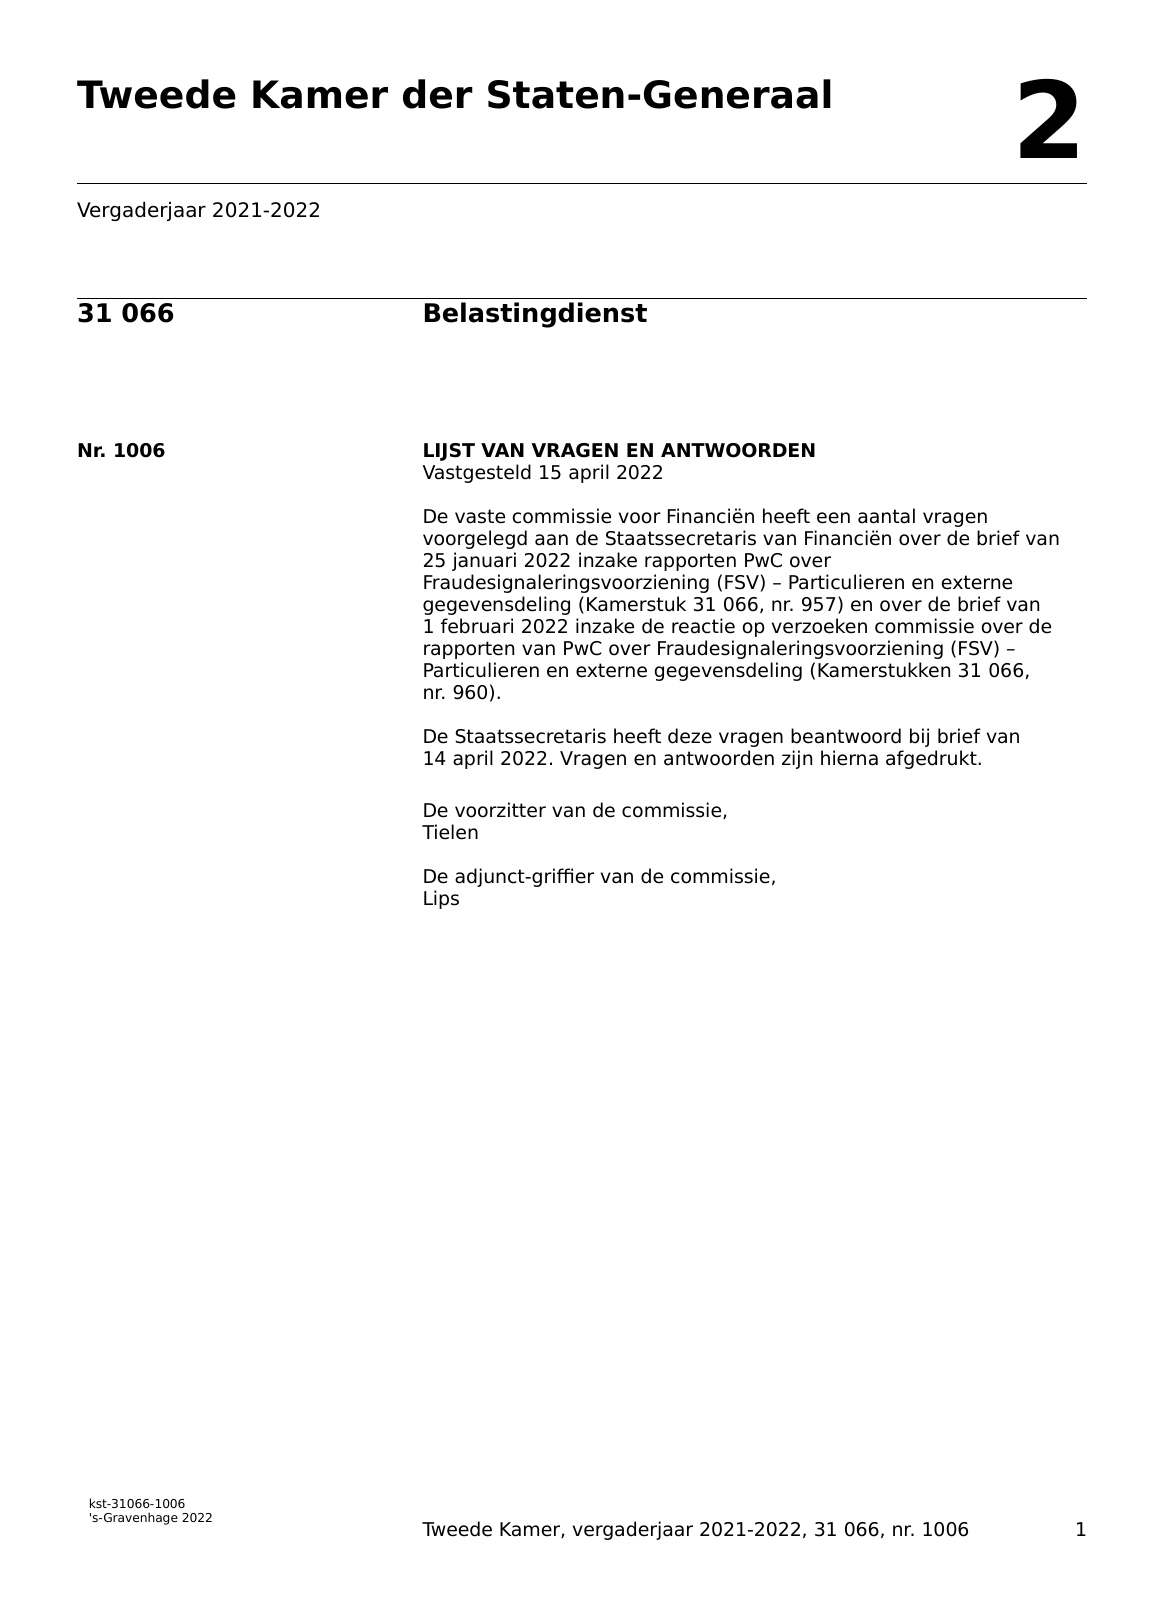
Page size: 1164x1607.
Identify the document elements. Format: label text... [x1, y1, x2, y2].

text 's-Gravenhage 2022 [88, 1511, 323, 1525]
subtitle Nr. 1006 LIJST VAN VRAGEN EN ANTWOORDEN [77, 440, 1087, 462]
text Vastgesteld 15 april 2022 [422, 462, 1087, 484]
text De vaste commissie voor Financiën heeft een aantal vragen voorgelegd aan de Staatssecretaris van Financiën over de brief van 25 januari 2022 inzake rapporten PwC over Fraudesignaleringsvoorziening (FSV) – Particulieren en externe gegevensdeling (Kamerstuk 31 066, nr. 957) en over de brief van 1 februari 2022 inzake de reactie op verzoeken commissie over de rapporten van PwC over Fraudesignaleringsvoorziening (FSV) – Particulieren en externe gegevensdeling (Kamerstukken 31 066, nr. 960). [422, 506, 1087, 704]
subtitle 31 066 Belastingdienst [77, 299, 1087, 329]
table_cell Vergaderjaar 2021-2022 [77, 184, 1087, 298]
text kst-31066-1006 [88, 1497, 323, 1511]
table_header 2 [886, 59, 1087, 183]
table_header Tweede Kamer der Staten-Generaal [77, 59, 886, 183]
text De Staatssecretaris heeft deze vragen beantwoord bij brief van 14 april 2022. Vragen en antwoorden zijn hierna afgedrukt. [422, 726, 1087, 770]
text De adjunct-griffier van de commissie, Lips [422, 866, 1087, 910]
text De voorzitter van de commissie, Tielen [422, 800, 1087, 844]
